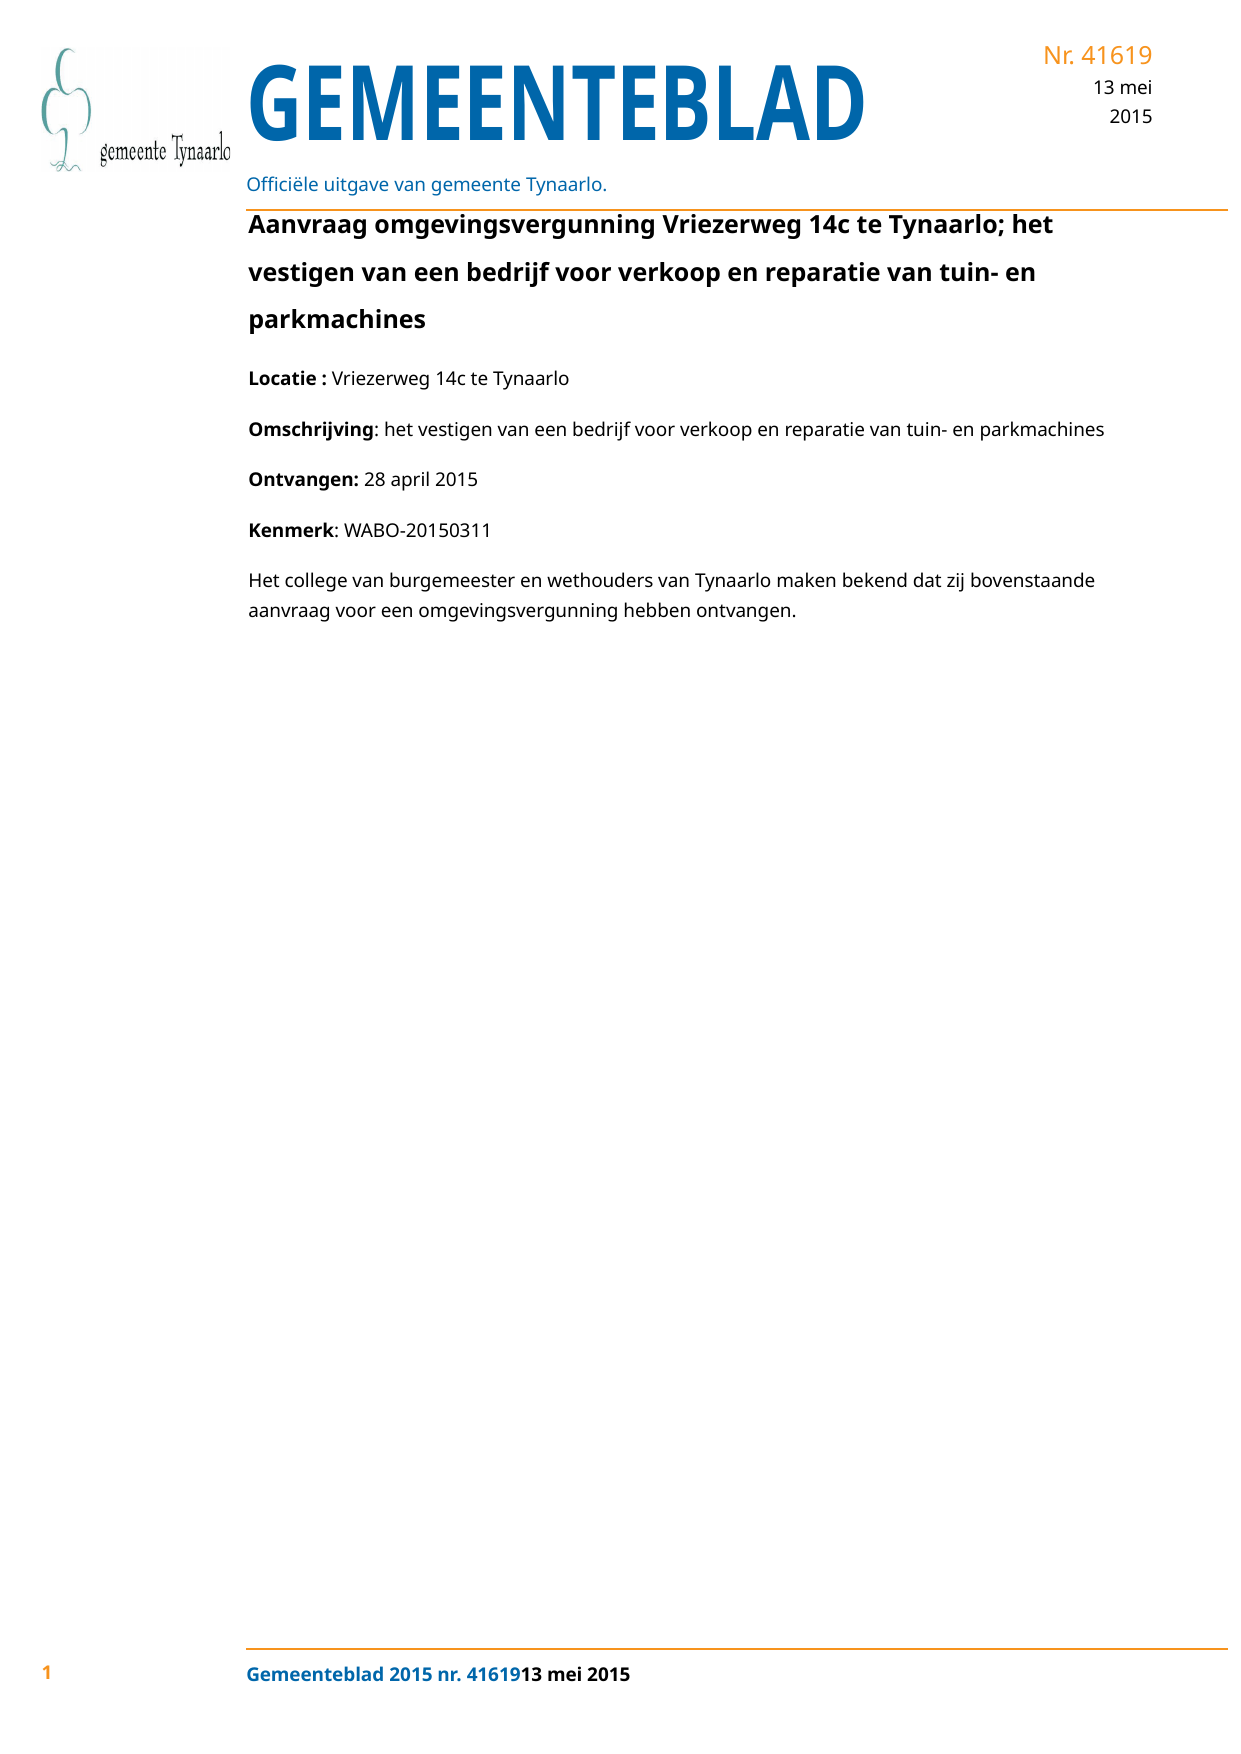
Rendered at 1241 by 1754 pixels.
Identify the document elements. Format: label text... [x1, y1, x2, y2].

text Kenmerk: WABO-20150311 [248, 517, 1152, 542]
text Het college van burgemeester en wethouders van Tynaarlo maken bekend dat zij bovenstaande aanvraag voor een omgevingsvergunning hebben ontvangen. [248, 567, 1152, 622]
picture [41, 47, 231, 172]
text Aanvraag omgevingsvergunning Vriezerweg 14c te Tynaarlo; het vestigen van een bedrijf voor verkoop en reparatie van tuin- en parkmachines [248, 211, 1152, 336]
text Omschrijving: het vestigen van een bedrijf voor verkoop en reparatie van tuin- en parkmachines [248, 416, 1152, 442]
text Ontvangen: 28 april 2015 [248, 466, 1152, 492]
text Locatie : Vriezerweg 14c te Tynaarlo [248, 366, 1152, 391]
